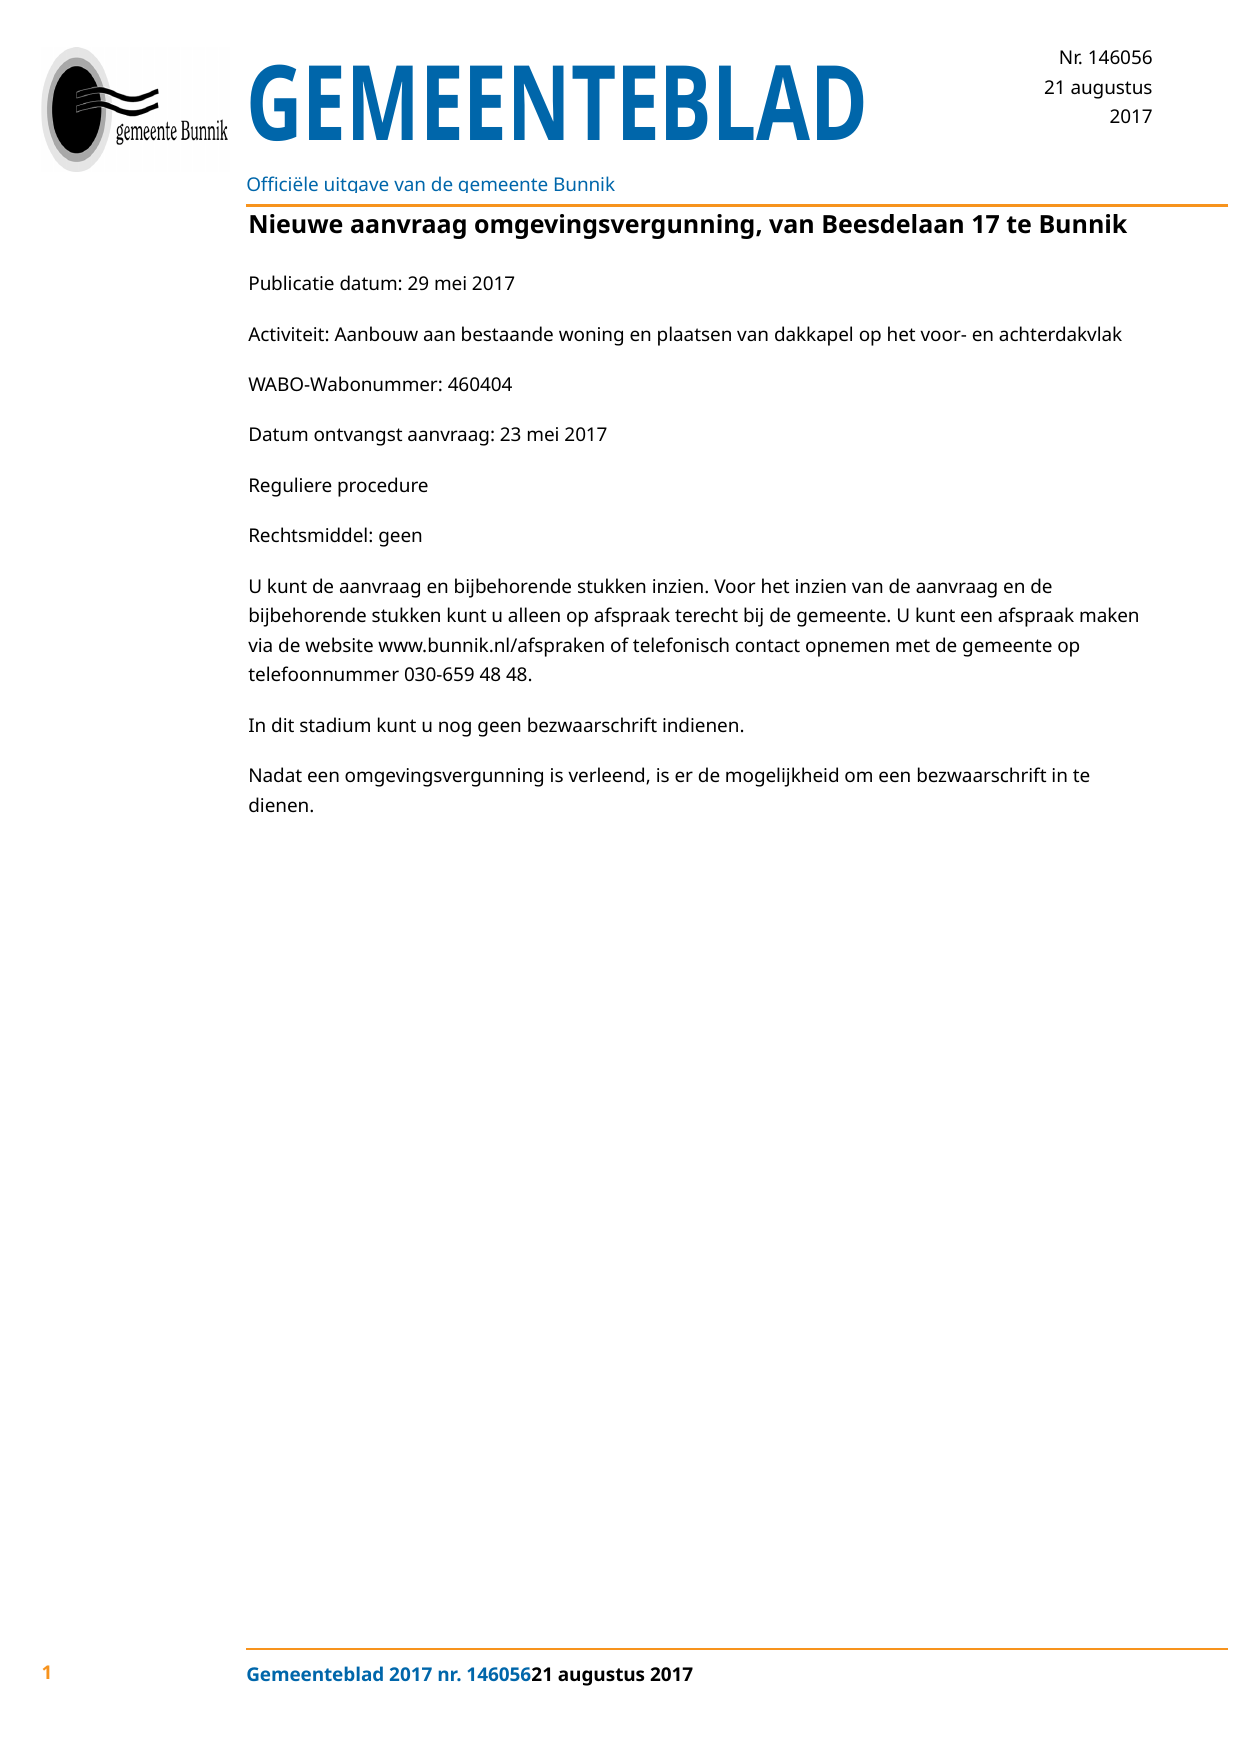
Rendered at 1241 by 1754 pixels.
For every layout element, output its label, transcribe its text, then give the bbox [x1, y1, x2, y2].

picture [41, 47, 231, 172]
text Nadat een omgevingsvergunning is verleend, is er de mogelijkheid om een bezwaarschrift in te dienen. [248, 762, 1152, 818]
text Activiteit: Aanbouw aan bestaande woning en plaatsen van dakkapel op het voor- en achterdakvlak [248, 321, 1152, 346]
text Rechtsmiddel: geen [248, 522, 1152, 548]
text Publicatie datum: 29 mei 2017 [248, 270, 1152, 296]
text In dit stadium kunt u nog geen bezwaarschrift indienen. [248, 712, 1152, 738]
text Datum ontvangst aanvraag: 23 mei 2017 [248, 422, 1152, 447]
text Reguliere procedure [248, 472, 1152, 498]
text Nieuwe aanvraag omgevingsvergunning, van Beesdelaan 17 te Bunnik [248, 207, 1152, 241]
text U kunt de aanvraag en bijbehorende stukken inzien. Voor het inzien van de aanvraag en de bijbehorende stukken kunt u alleen op afspraak terecht bij de gemeente. U kunt een afspraak maken via de website www.bunnik.nl/afspraken of telefonisch contact opnemen met de gemeente op telefoonnummer 030-659 48 48. [248, 573, 1152, 687]
text WABO-Wabonummer: 460404 [248, 371, 1152, 397]
